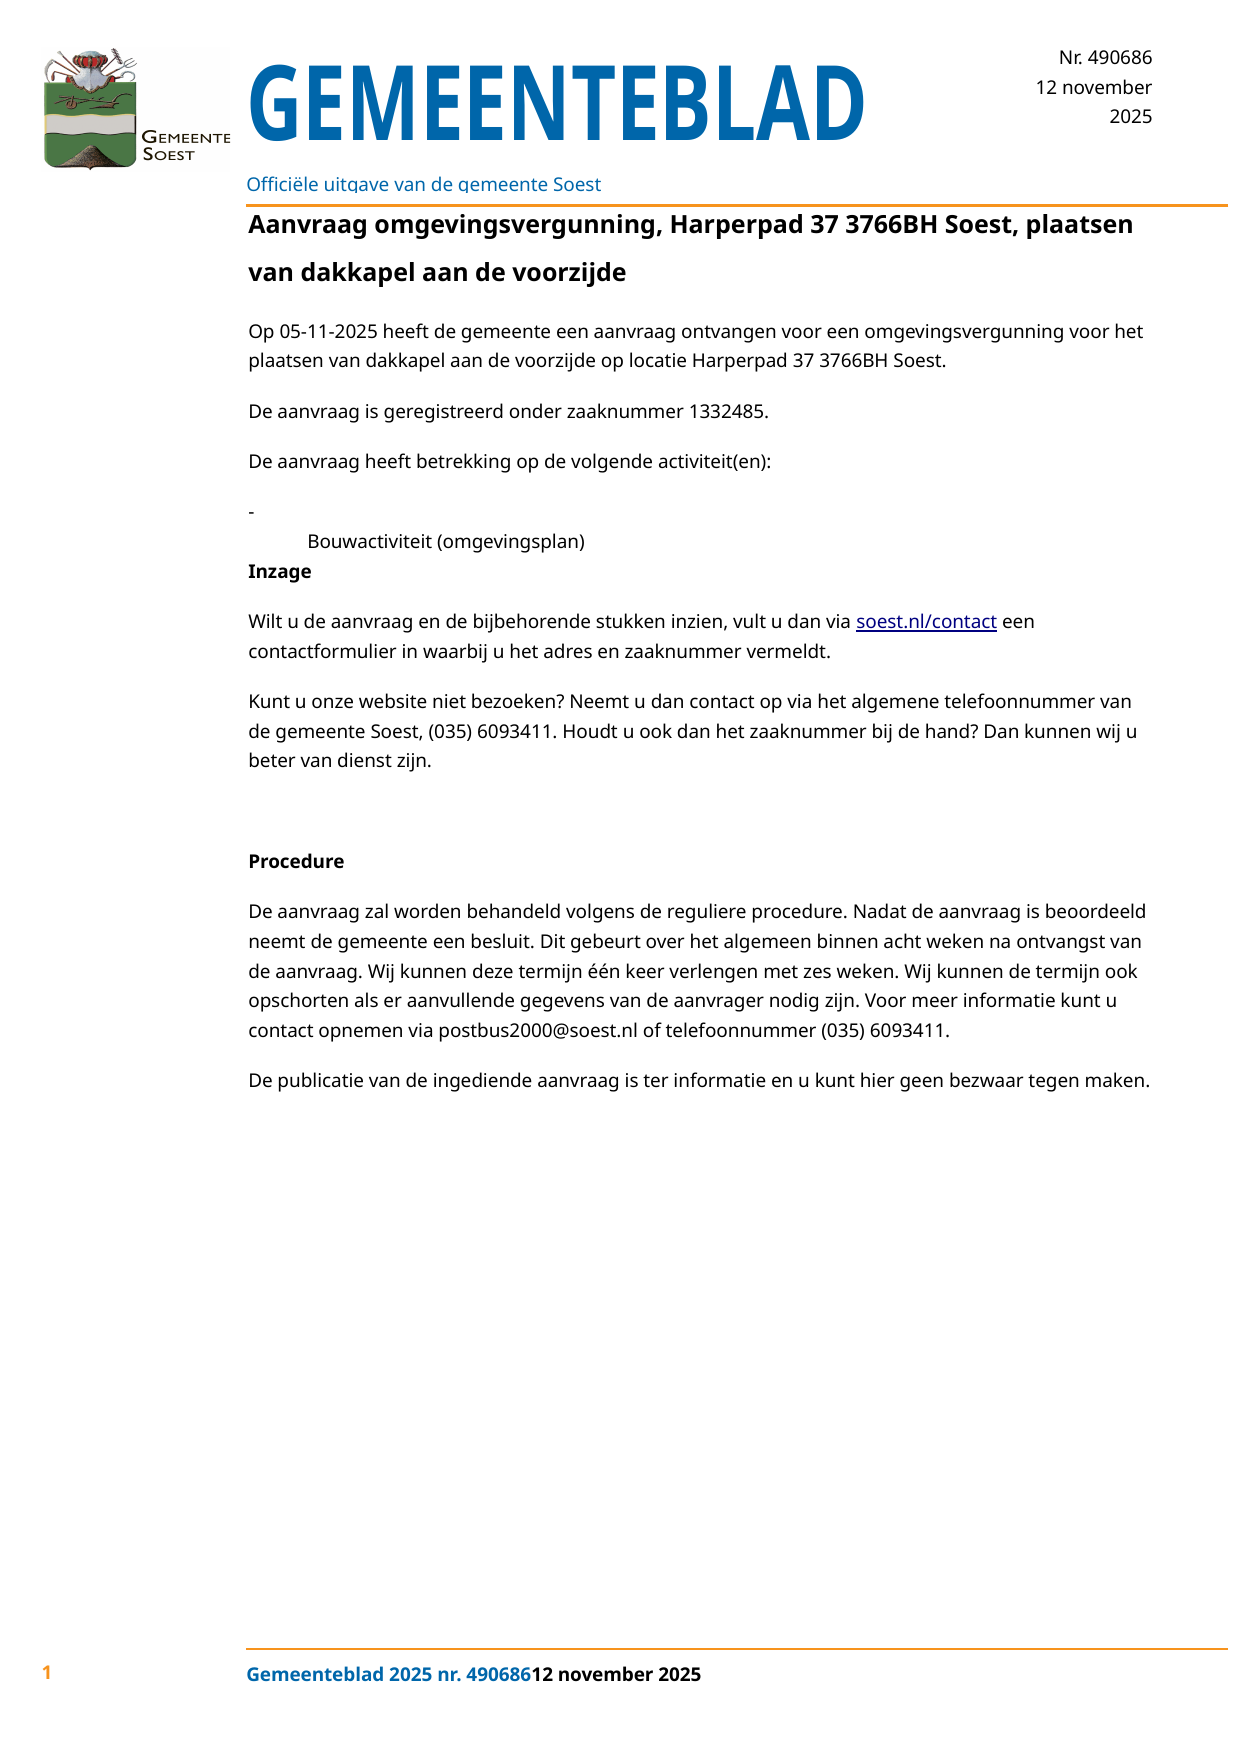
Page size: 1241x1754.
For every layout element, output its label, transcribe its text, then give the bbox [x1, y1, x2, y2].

text Procedure [248, 848, 1152, 874]
picture [41, 47, 231, 172]
text De publicatie van de ingediende aanvraag is ter informatie en u kunt hier geen bezwaar tegen maken. [248, 1067, 1152, 1093]
text De aanvraag is geregistreerd onder zaaknummer 1332485. [248, 398, 1152, 424]
list Bouwactiviteit (omgevingsplan) [248, 528, 1152, 554]
text De aanvraag heeft betrekking op de volgende activiteit(en): [248, 448, 1152, 474]
text Kunt u onze website niet bezoeken? Neemt u dan contact op via het algemene telefoonnummer van de gemeente Soest, (035) 6093411. Houdt u ook dan het zaaknummer bij de hand? Dan kunnen wij u beter van dienst zijn. [248, 688, 1152, 773]
text Aanvraag omgevingsvergunning, Harperpad 37 3766BH Soest, plaatsen van dakkapel aan de voorzijde [248, 207, 1152, 288]
text De aanvraag zal worden behandeld volgens de reguliere procedure. Nadat de aanvraag is beoordeeld neemt de gemeente een besluit. Dit gebeurt over het algemeen binnen acht weken na ontvangst van de aanvraag. Wij kunnen deze termijn één keer verlengen met zes weken. Wij kunnen de termijn ook opschorten als er aanvullende gegevens van de aanvrager nodig zijn. Voor meer informatie kunt u contact opnemen via postbus2000@soest.nl of telefoonnummer (035) 6093411. [248, 899, 1152, 1043]
text Wilt u de aanvraag en de bijbehorende stukken inzien, vult u dan via soest.nl/contact een contactformulier in waarbij u het adres en zaaknummer vermeldt. [248, 608, 1152, 664]
text Op 05-11-2025 heeft de gemeente een aanvraag ontvangen voor een omgevingsvergunning voor het plaatsen van dakkapel aan de voorzijde op locatie Harperpad 37 3766BH Soest. [248, 318, 1152, 373]
text Inzage [248, 558, 1152, 584]
